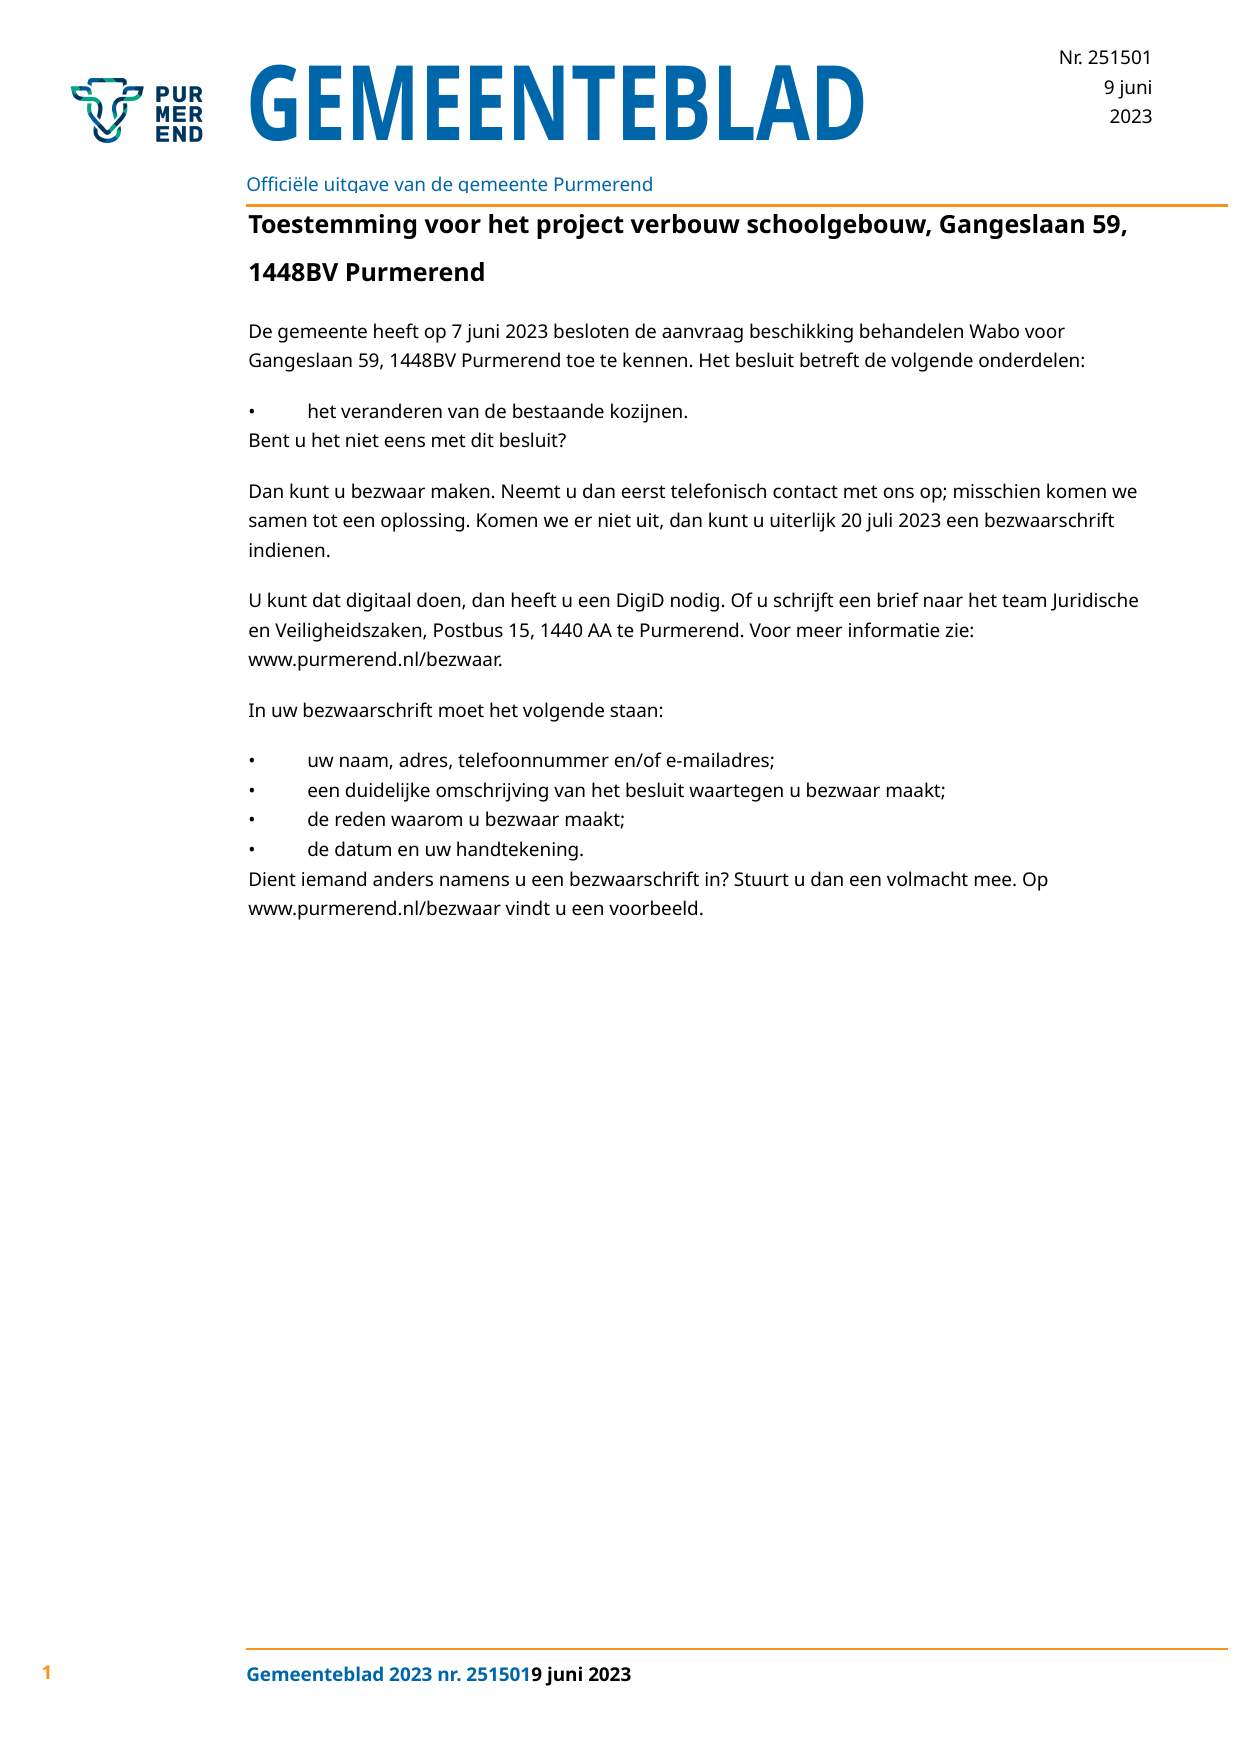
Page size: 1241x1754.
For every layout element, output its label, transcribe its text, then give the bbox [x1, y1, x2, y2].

text U kunt dat digitaal doen, dan heeft u een DigiD nodig. Of u schrijft een brief naar het team Juridische en Veiligheidszaken, Postbus 15, 1440 AA te Purmerend. Voor meer informatie zie: www.purmerend.nl/bezwaar. [248, 587, 1152, 672]
text Dient iemand anders namens u een bezwaarschrift in? Stuurt u dan een volmacht mee. Op www.purmerend.nl/bezwaar vindt u een voorbeeld. [248, 866, 1152, 921]
text Bent u het niet eens met dit besluit? [248, 427, 1152, 453]
list de reden waarom u bezwaar maakt; [248, 807, 1152, 832]
text Toestemming voor het project verbouw schoolgebouw, Gangeslaan 59, 1448BV Purmerend [248, 207, 1152, 288]
list een duidelijke omschrijving van het besluit waartegen u bezwaar maakt; [248, 777, 1152, 803]
list uw naam, adres, telefoonnummer en/of e-mailadres; [248, 747, 1152, 773]
list het veranderen van de bestaande kozijnen. [248, 398, 1152, 424]
picture [41, 47, 231, 172]
list de datum en uw handtekening. [248, 836, 1152, 862]
text Dan kunt u bezwaar maken. Neemt u dan eerst telefonisch contact met ons op; misschien komen we samen tot een oplossing. Komen we er niet uit, dan kunt u uiterlijk 20 juli 2023 een bezwaarschrift indienen. [248, 478, 1152, 563]
text De gemeente heeft op 7 juni 2023 besloten de aanvraag beschikking behandelen Wabo voor Gangeslaan 59, 1448BV Purmerend toe te kennen. Het besluit betreft de volgende onderdelen: [248, 318, 1152, 373]
text In uw bezwaarschrift moet het volgende staan: [248, 697, 1152, 723]
